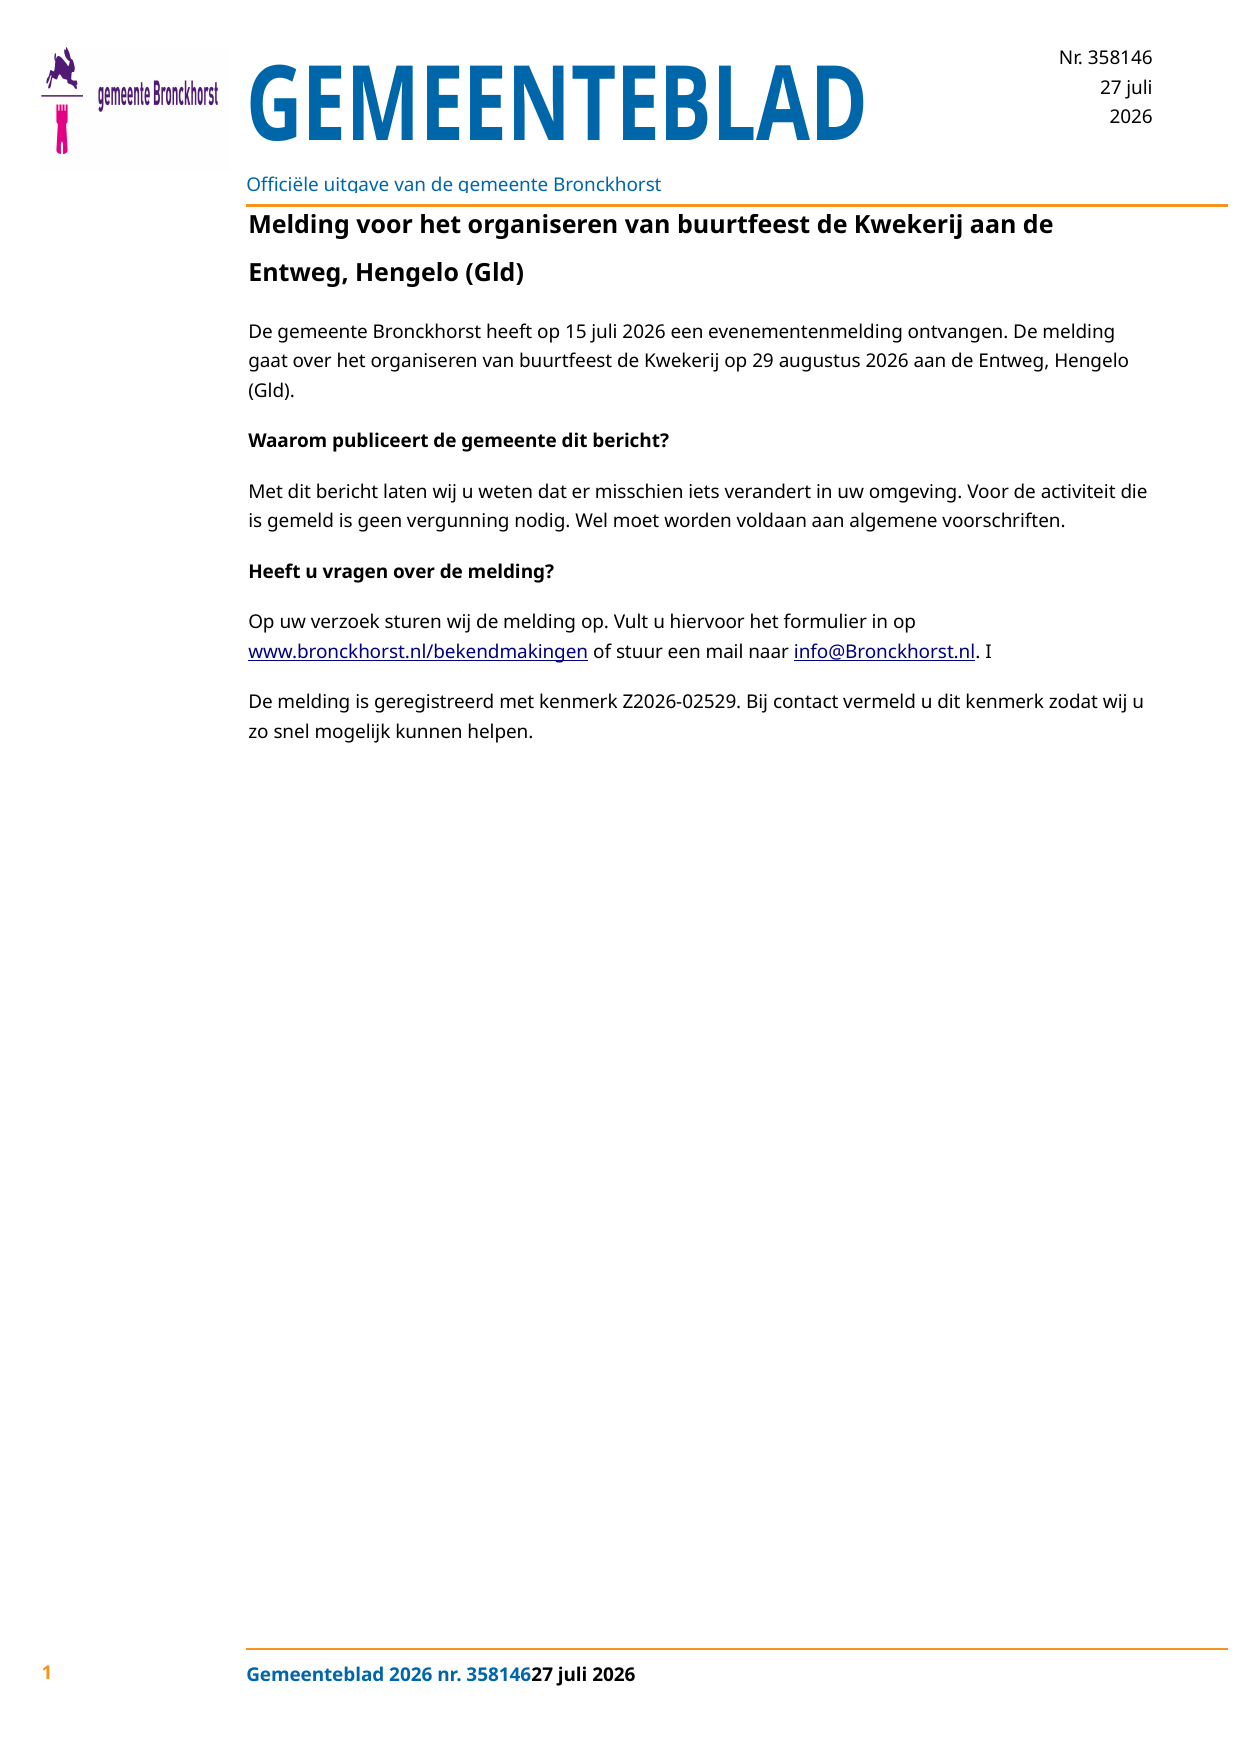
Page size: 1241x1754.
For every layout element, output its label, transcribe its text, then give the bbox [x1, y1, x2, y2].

picture [41, 47, 231, 172]
text Heeft u vragen over de melding? [248, 558, 1152, 584]
text Melding voor het organiseren van buurtfeest de Kwekerij aan de Entweg, Hengelo (Gld) [248, 207, 1152, 288]
text Op uw verzoek sturen wij de melding op. Vult u hiervoor het formulier in op www.bronckhorst.nl/bekendmakingen of stuur een mail naar info@Bronckhorst.nl. I [248, 608, 1152, 664]
text Waarom publiceert de gemeente dit bericht? [248, 427, 1152, 453]
text Met dit bericht laten wij u weten dat er misschien iets verandert in uw omgeving. Voor de activiteit die is gemeld is geen vergunning nodig. Wel moet worden voldaan aan algemene voorschriften. [248, 478, 1152, 533]
text De gemeente Bronckhorst heeft op 15 juli 2026 een evenementenmelding ontvangen. De melding gaat over het organiseren van buurtfeest de Kwekerij op 29 augustus 2026 aan de Entweg, Hengelo (Gld). [248, 318, 1152, 403]
text De melding is geregistreerd met kenmerk Z2026-02529. Bij contact vermeld u dit kenmerk zodat wij u zo snel mogelijk kunnen helpen. [248, 688, 1152, 744]
